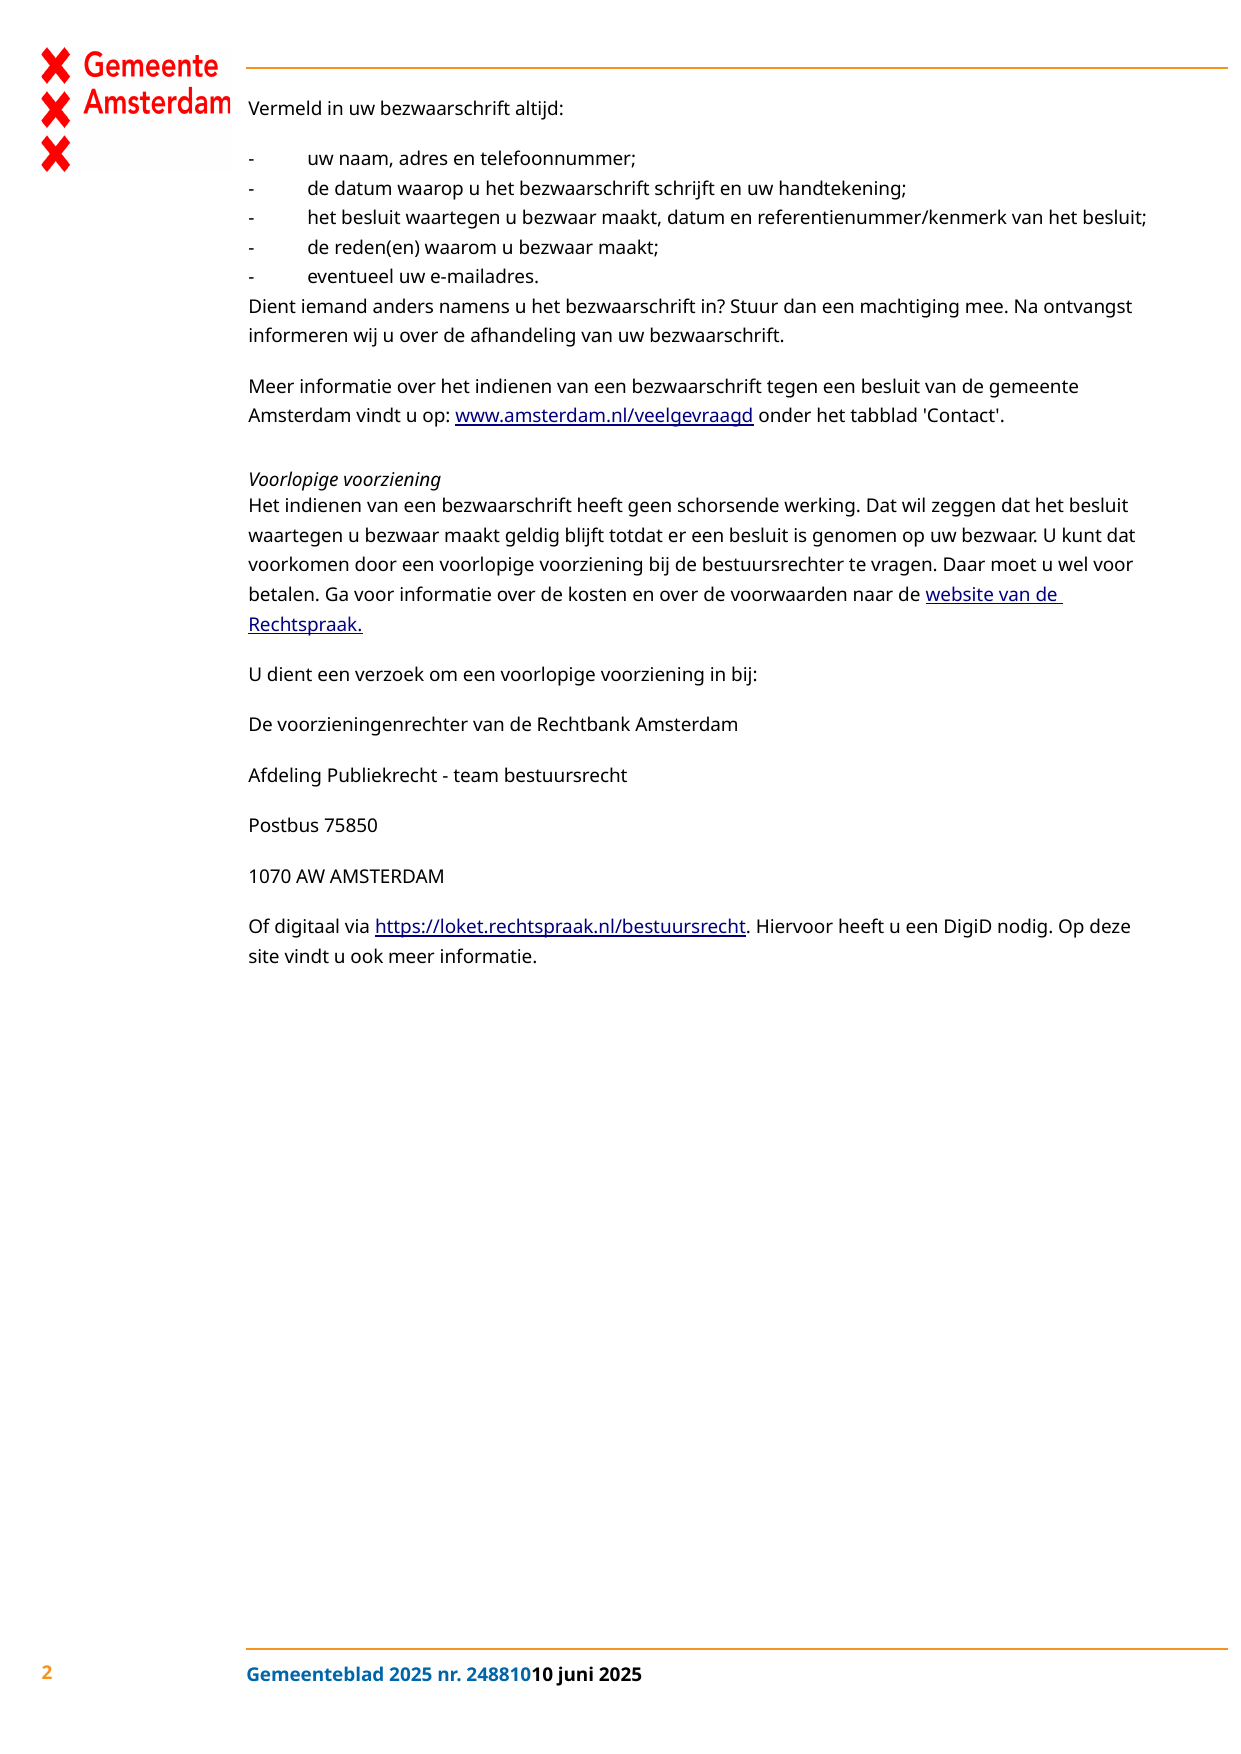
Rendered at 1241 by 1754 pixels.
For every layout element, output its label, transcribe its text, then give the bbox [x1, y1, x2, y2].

picture [41, 47, 231, 172]
list eventueel uw e-mailadres. [248, 263, 1152, 289]
text Dient iemand anders namens u het bezwaarschrift in? Stuur dan een machtiging mee. Na ontvangst informeren wij u over de afhandeling van uw bezwaarschrift. [248, 293, 1152, 348]
text Meer informatie over het indienen van een bezwaarschrift tegen een besluit van de gemeente Amsterdam vindt u op: www.amsterdam.nl/veelgevraagd onder het tabblad 'Contact'. [248, 373, 1152, 428]
text Of digitaal via https://loket.rechtspraak.nl/bestuursrecht. Hiervoor heeft u een DigiD nodig. Op deze site vindt u ook meer informatie. [248, 913, 1152, 968]
list de datum waarop u het bezwaarschrift schrijft en uw handtekening; [248, 175, 1152, 201]
text U dient een verzoek om een voorlopige voorziening in bij: [248, 661, 1152, 687]
list uw naam, adres en telefoonnummer; [248, 145, 1152, 171]
text Afdeling Publiekrecht - team bestuursrecht [248, 762, 1152, 788]
text Het indienen van een bezwaarschrift heeft geen schorsende werking. Dat wil zeggen dat het besluit waartegen u bezwaar maakt geldig blijft totdat er een besluit is genomen op uw bezwaar. U kunt dat voorkomen door een voorlopige voorziening bij de bestuursrechter te vragen. Daar moet u wel voor betalen. Ga voor informatie over de kosten en over de voorwaarden naar de website van de Rechtspraak. [248, 492, 1152, 636]
list het besluit waartegen u bezwaar maakt, datum en referentienummer/kenmerk van het besluit; [248, 204, 1152, 230]
text Voorlopige voorziening [248, 467, 1152, 492]
text Postbus 75850 [248, 812, 1152, 838]
list de reden(en) waarom u bezwaar maakt; [248, 234, 1152, 260]
text De voorzieningenrechter van de Rechtbank Amsterdam [248, 712, 1152, 737]
text Vermeld in uw bezwaarschrift altijd: [248, 95, 1152, 121]
text 1070 AW AMSTERDAM [248, 863, 1152, 888]
